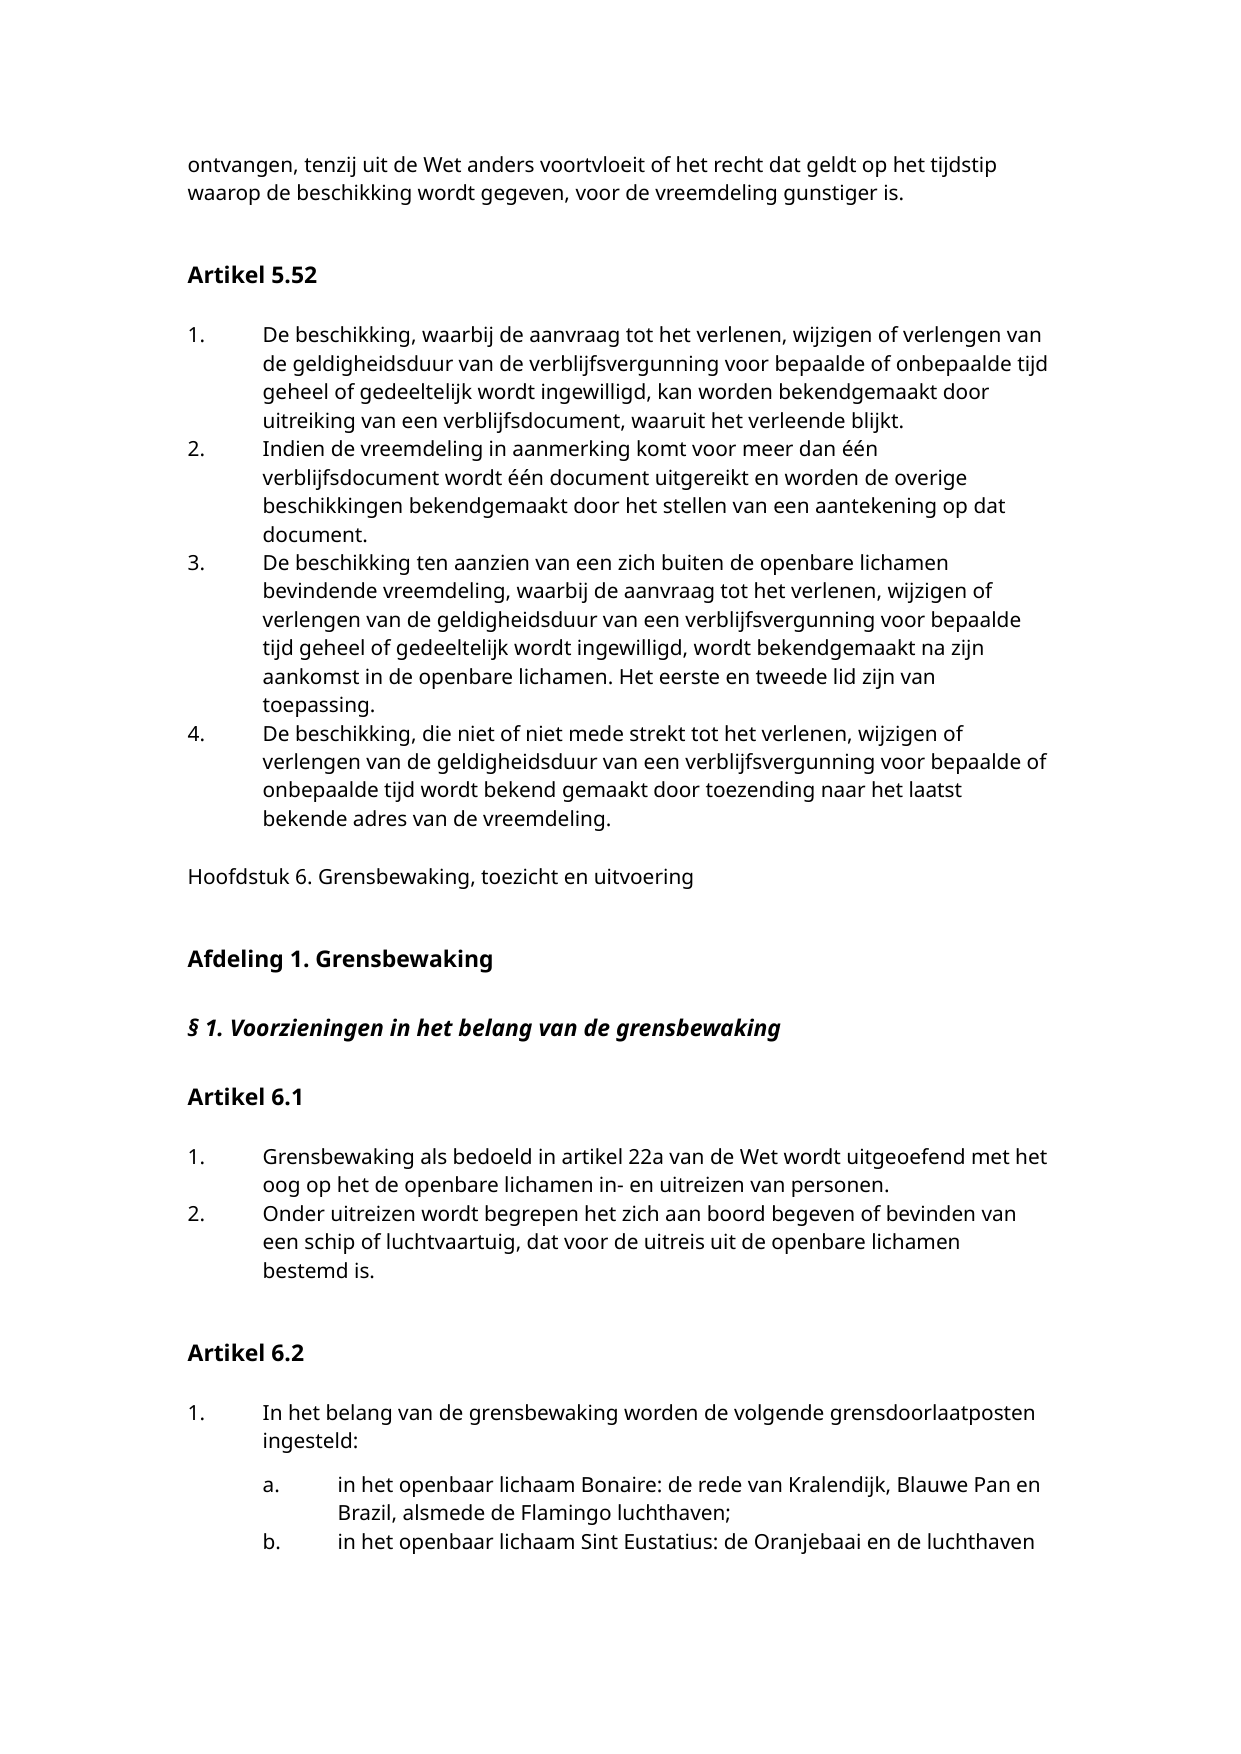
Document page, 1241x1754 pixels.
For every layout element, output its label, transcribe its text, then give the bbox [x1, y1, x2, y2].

list in het openbaar lichaam Sint Eustatius: de Oranjebaai en de luchthaven [262, 1527, 1053, 1555]
subtitle Artikel 6.2 [187, 1337, 1053, 1368]
list De beschikking ten aanzien van een zich buiten de openbare lichamen bevindende vreemdeling, waarbij de aanvraag tot het verlenen, wijzigen of verlengen van de geldigheidsduur van een verblijfsvergunning voor bepaalde tijd geheel of gedeeltelijk wordt ingewilligd, wordt bekendgemaakt na zijn aankomst in de openbare lichamen. Het eerste en tweede lid zijn van toepassing. [187, 548, 1053, 719]
list Indien de vreemdeling in aanmerking komt voor meer dan één verblijfsdocument wordt één document uitgereikt en worden de overige beschikkingen bekendgemaakt door het stellen van een aantekening op dat document. [187, 434, 1053, 548]
list De beschikking, waarbij de aanvraag tot het verlenen, wijzigen of verlengen van de geldigheidsduur van de verblijfsvergunning voor bepaalde of onbepaalde tijd geheel of gedeeltelijk wordt ingewilligd, kan worden bekendgemaakt door uitreiking van een verblijfsdocument, waaruit het verleende blijkt. [187, 321, 1053, 434]
subtitle Artikel 6.1 [187, 1081, 1053, 1112]
text ontvangen, tenzij uit de Wet anders voortvloeit of het recht dat geldt op het tijdstip waarop de beschikking wordt gegeven, voor de vreemdeling gunstiger is. [187, 150, 1053, 207]
list In het belang van de grensbewaking worden de volgende grensdoorlaatposten ingesteld: [187, 1398, 1053, 1455]
subtitle Hoofdstuk 6. Grensbewaking, toezicht en uitvoering [187, 862, 1053, 891]
subtitle § 1. Voorzieningen in het belang van de grensbewaking [187, 1012, 1053, 1043]
list in het openbaar lichaam Bonaire: de rede van Kralendijk, Blauwe Pan en Brazil, alsmede de Flamingo luchthaven; [262, 1470, 1053, 1527]
list De beschikking, die niet of niet mede strekt tot het verlenen, wijzigen of verlengen van de geldigheidsduur van een verblijfsvergunning voor bepaalde of onbepaalde tijd wordt bekend gemaakt door toezending naar het laatst bekende adres van de vreemdeling. [187, 719, 1053, 832]
list Onder uitreizen wordt begrepen het zich aan boord begeven of bevinden van een schip of luchtvaartuig, dat voor de uitreis uit de openbare lichamen bestemd is. [187, 1199, 1053, 1284]
subtitle Artikel 5.52 [187, 259, 1053, 291]
subtitle Afdeling 1. Grensbewaking [187, 943, 1053, 975]
list Grensbewaking als bedoeld in artikel 22a van de Wet wordt uitgeoefend met het oog op het de openbare lichamen in- en uitreizen van personen. [187, 1142, 1053, 1199]
